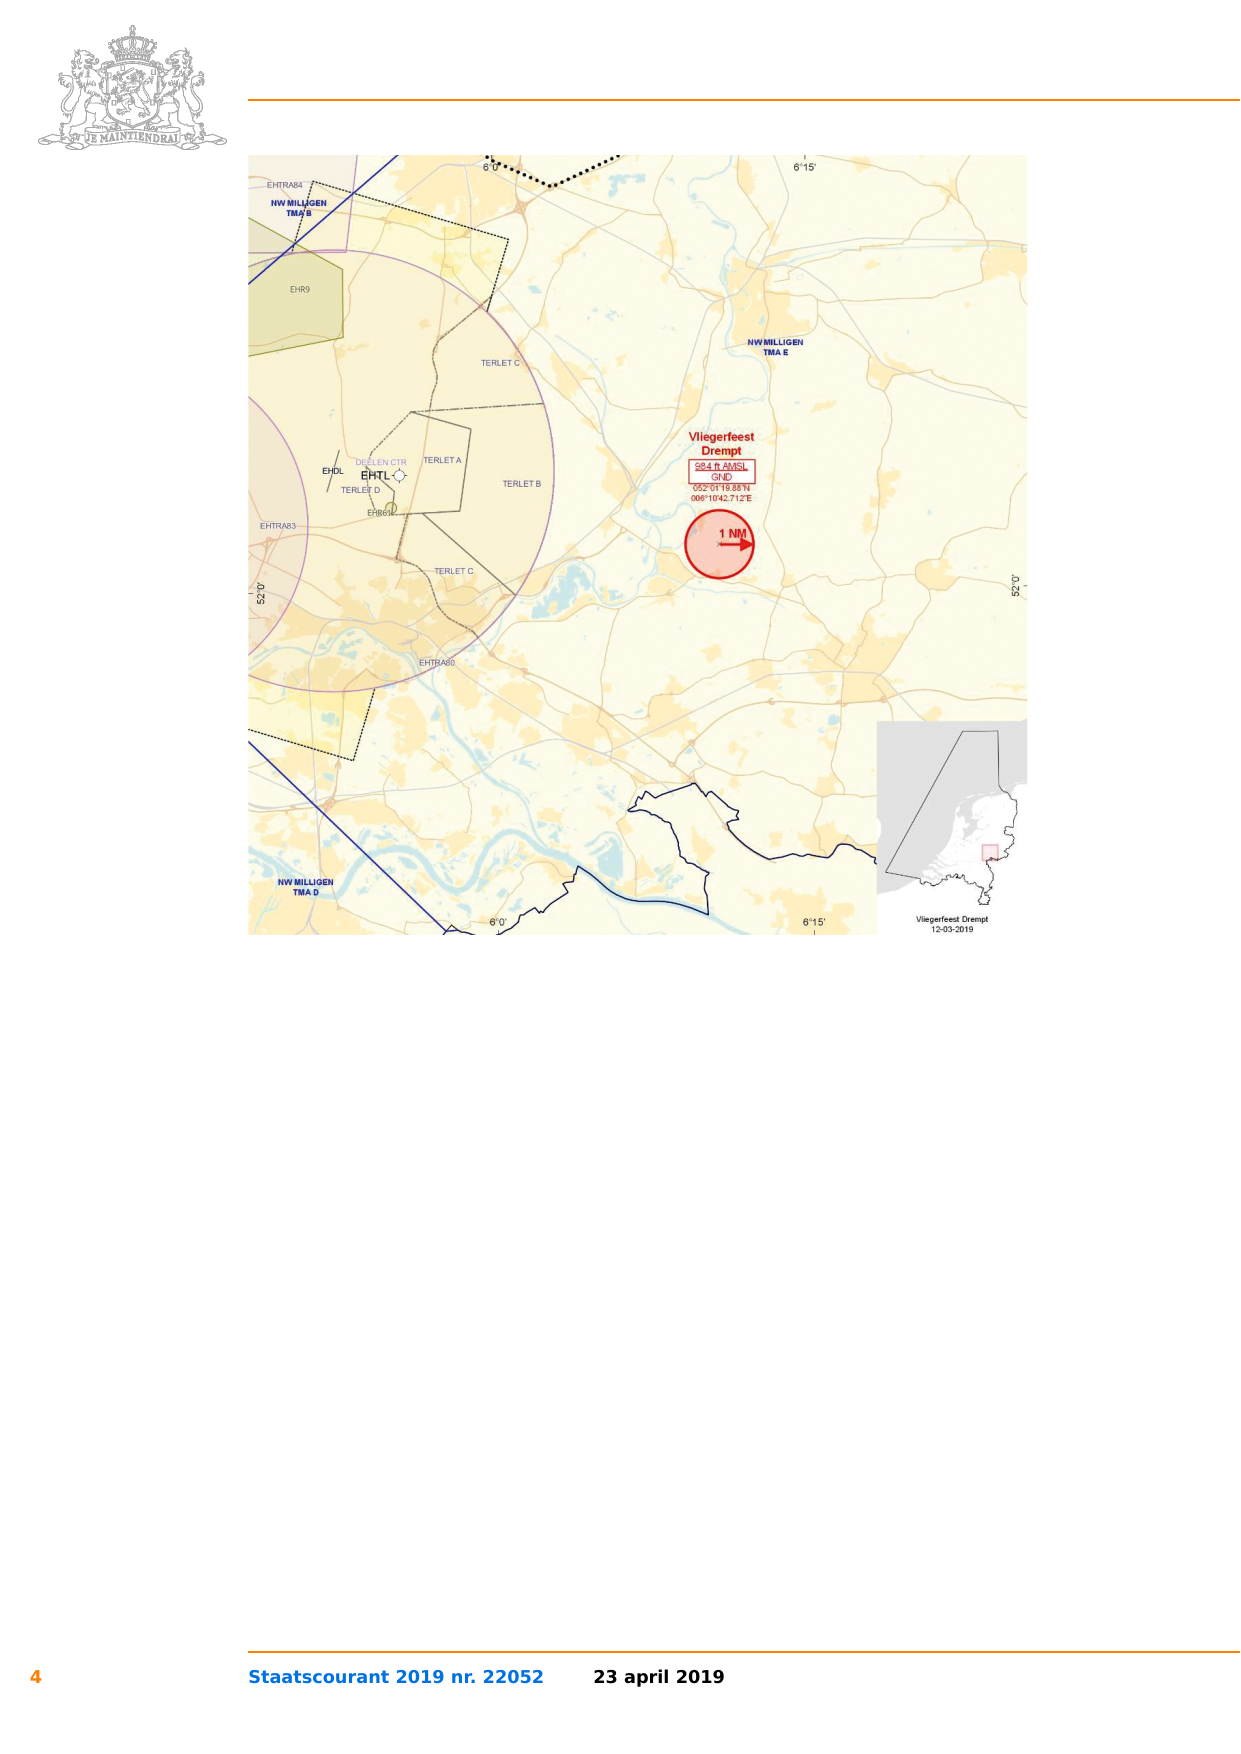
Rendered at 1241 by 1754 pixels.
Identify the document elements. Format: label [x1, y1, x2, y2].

picture [38, 25, 227, 150]
picture [248, 155, 1028, 935]
